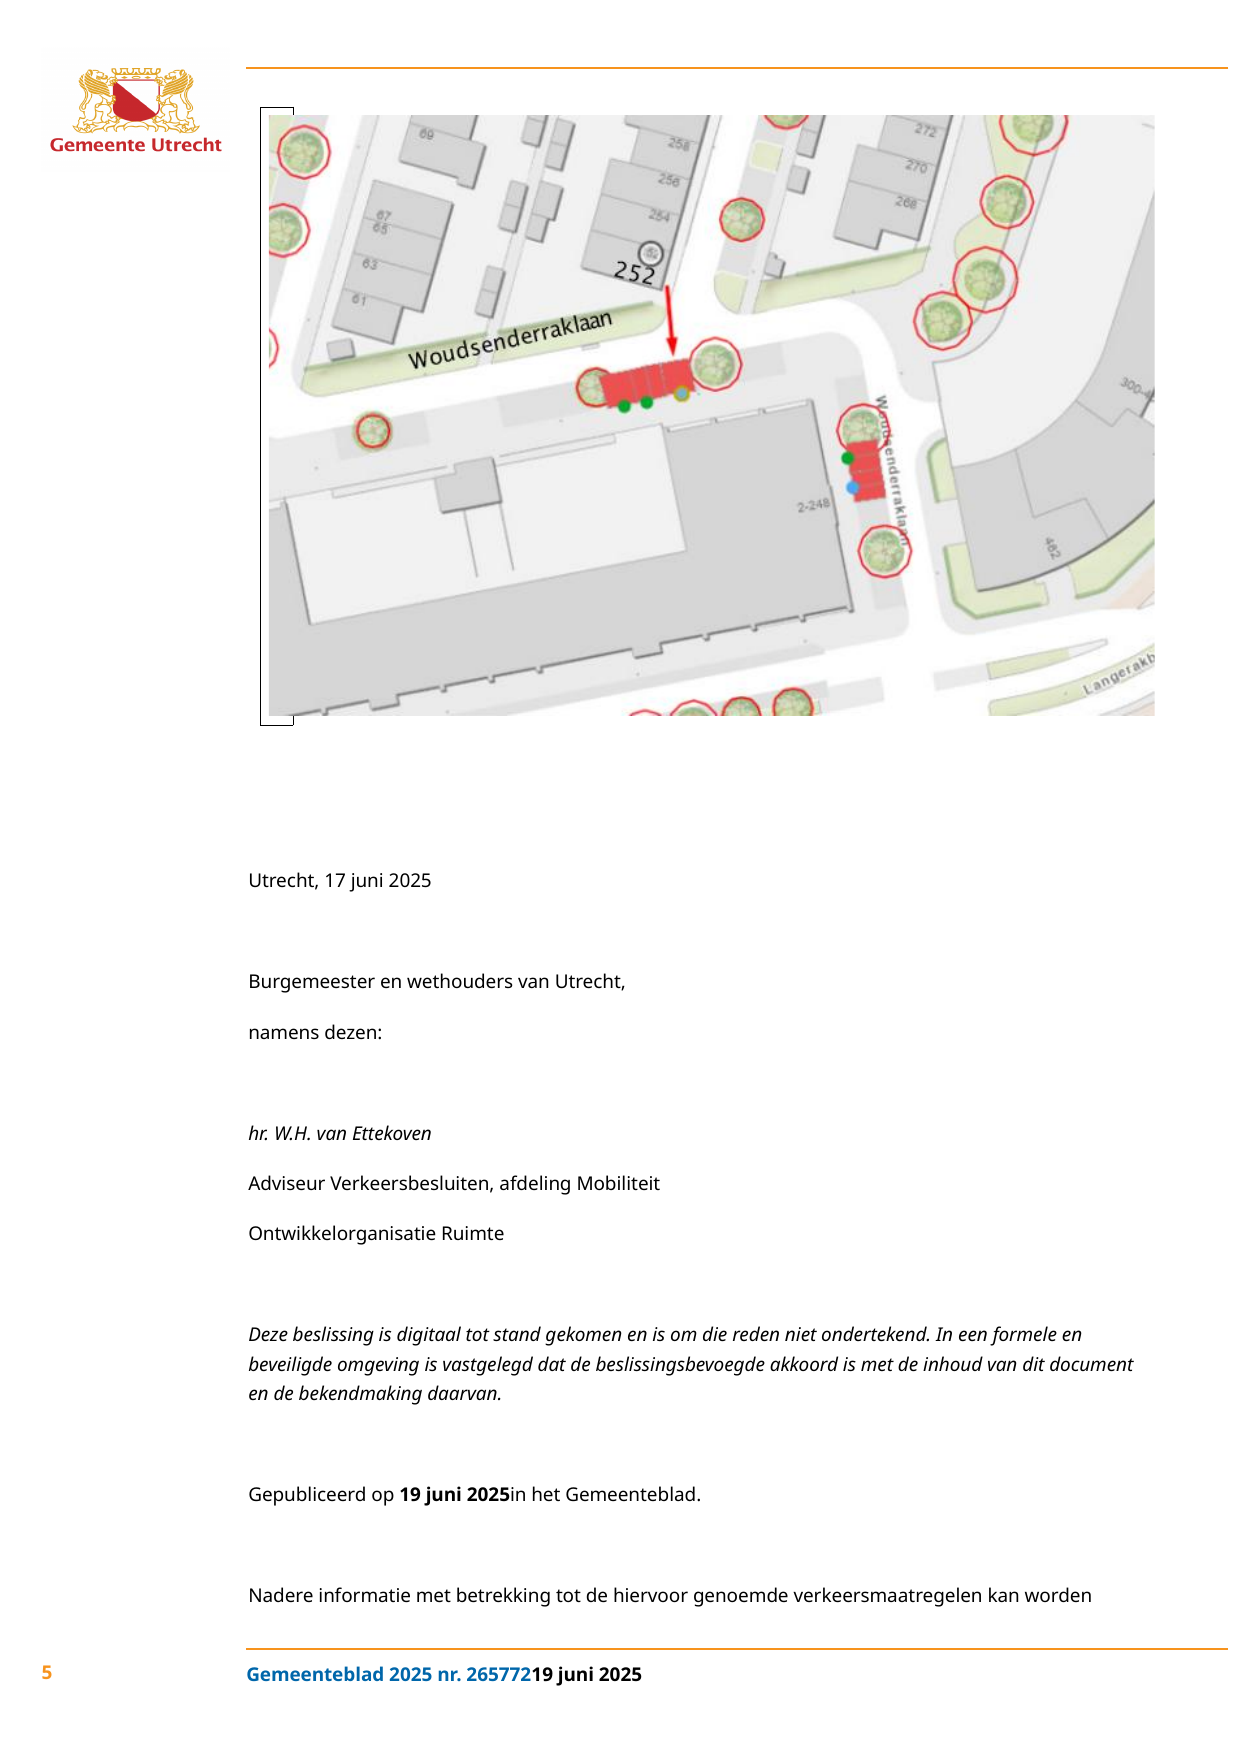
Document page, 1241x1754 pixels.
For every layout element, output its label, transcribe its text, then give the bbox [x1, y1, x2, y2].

text Adviseur Verkeersbesluiten, afdeling Mobiliteit [248, 1170, 1152, 1196]
text namens dezen: [248, 1019, 1152, 1044]
picture [41, 47, 231, 172]
text Nadere informatie met betrekking tot de hiervoor genoemde verkeersmaatregelen kan worden [248, 1582, 1152, 1608]
text Burgemeester en wethouders van Utrecht, [248, 968, 1152, 994]
text Utrecht, 17 juni 2025 [248, 868, 1152, 893]
picture [268, 115, 1155, 716]
text Ontwikkelorganisatie Ruimte [248, 1221, 1152, 1246]
text hr. W.H. van Ettekoven [248, 1120, 1152, 1145]
text Gepubliceerd op 19 juni 2025in het Gemeenteblad. [248, 1481, 1152, 1507]
text Deze beslissing is digitaal tot stand gekomen en is om die reden niet ondertekend. In een formele en beveiligde omgeving is vastgelegd dat de beslissingsbevoegde akkoord is met de inhoud van dit document en de bekendmaking daarvan. [248, 1321, 1152, 1406]
